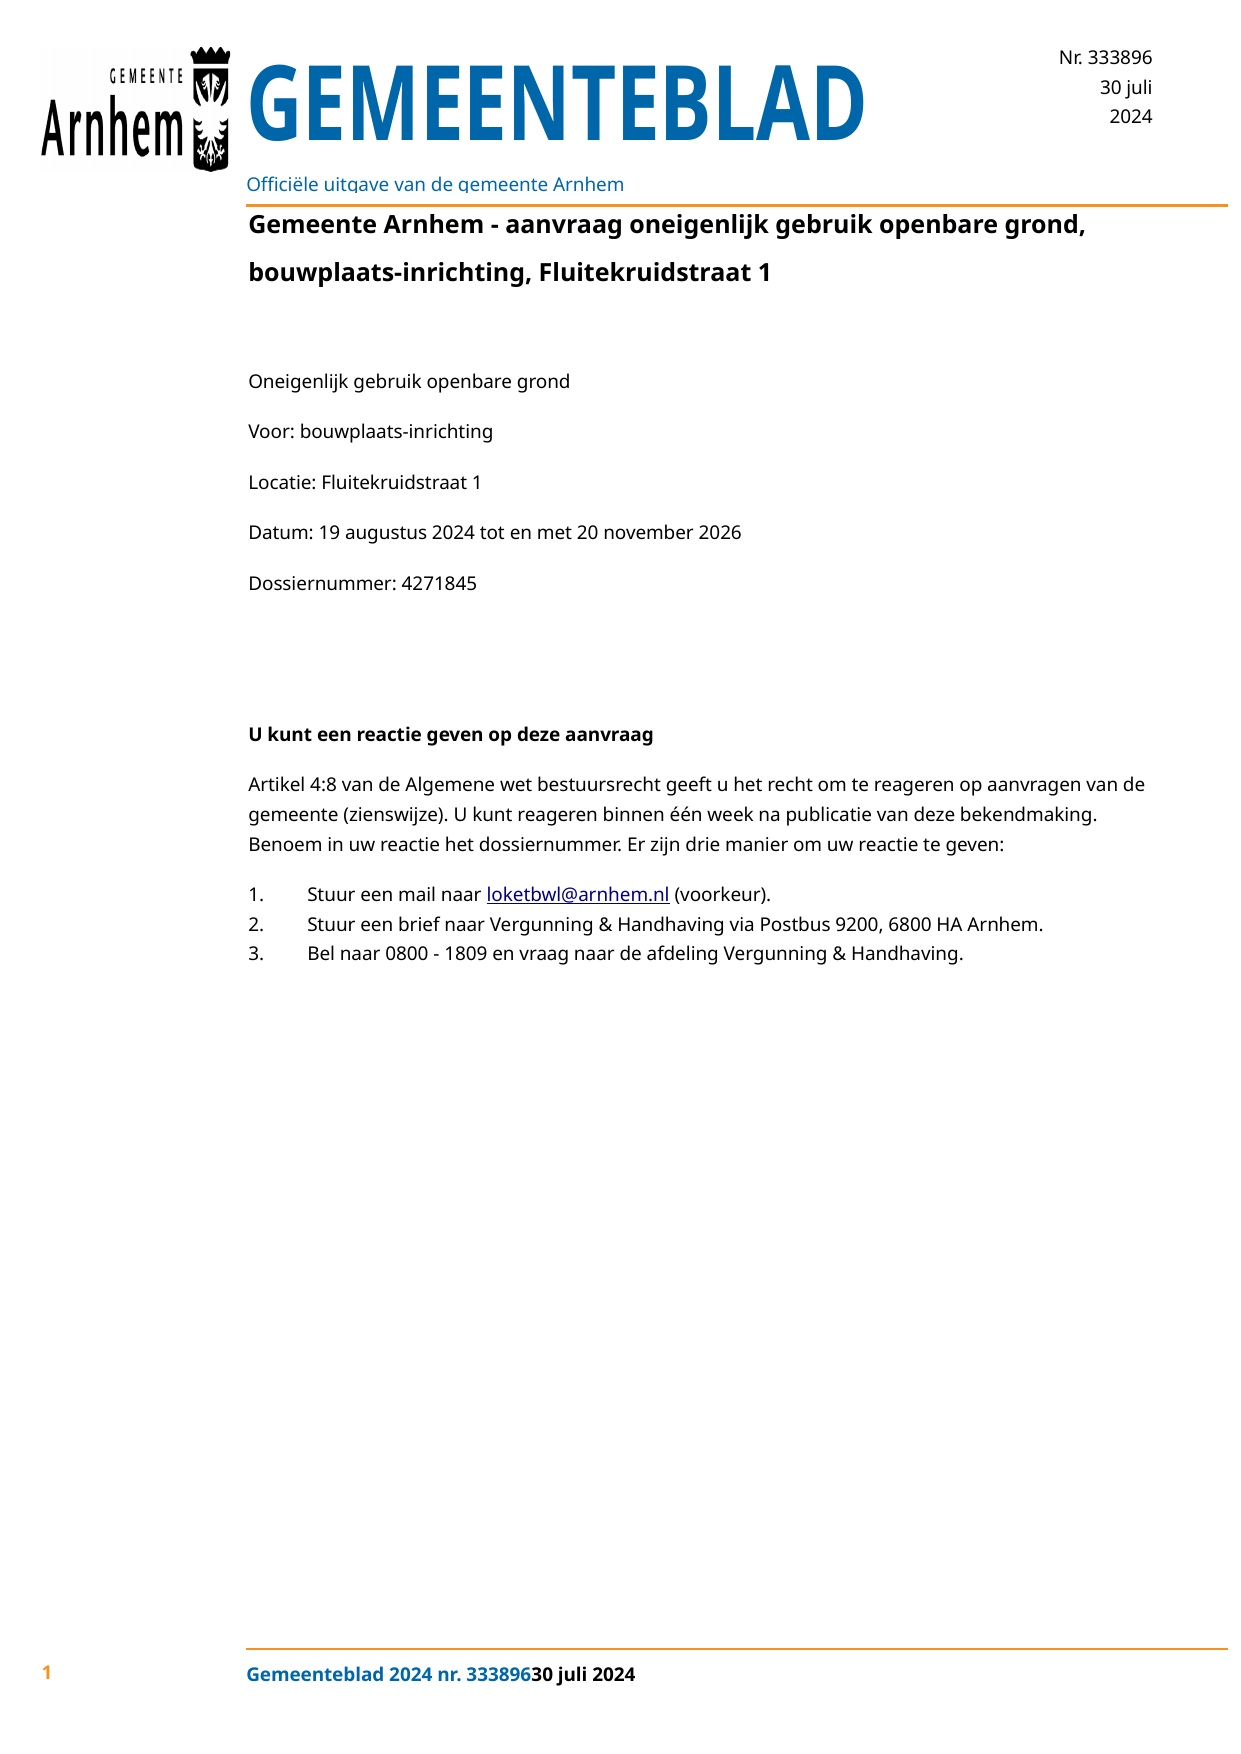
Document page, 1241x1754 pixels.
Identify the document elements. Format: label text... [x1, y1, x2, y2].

text Locatie: Fluitekruidstraat 1 [248, 469, 1152, 495]
text Dossiernummer: 4271845 [248, 570, 1152, 596]
text Voor: bouwplaats-inrichting [248, 419, 1152, 444]
text Datum: 19 augustus 2024 tot en met 20 november 2026 [248, 519, 1152, 545]
text U kunt een reactie geven op deze aanvraag [248, 721, 1152, 747]
picture [41, 47, 231, 172]
list Stuur een mail naar loketbwl@arnhem.nl (voorkeur). [248, 881, 1152, 907]
text Oneigenlijk gebruik openbare grond [248, 368, 1152, 394]
list Bel naar 0800 - 1809 en vraag naar de afdeling Vergunning & Handhaving. [248, 940, 1152, 966]
list Stuur een brief naar Vergunning & Handhaving via Postbus 9200, 6800 HA Arnhem. [248, 911, 1152, 937]
text Gemeente Arnhem - aanvraag oneigenlijk gebruik openbare grond, bouwplaats-inrichting, Fluitekruidstraat 1 [248, 207, 1152, 288]
text Artikel 4:8 van de Algemene wet bestuursrecht geeft u het recht om te reageren op aanvragen van de gemeente (zienswijze). U kunt reageren binnen één week na publicatie van deze bekendmaking. Benoem in uw reactie het dossiernummer. Er zijn drie manier om uw reactie te geven: [248, 772, 1152, 857]
